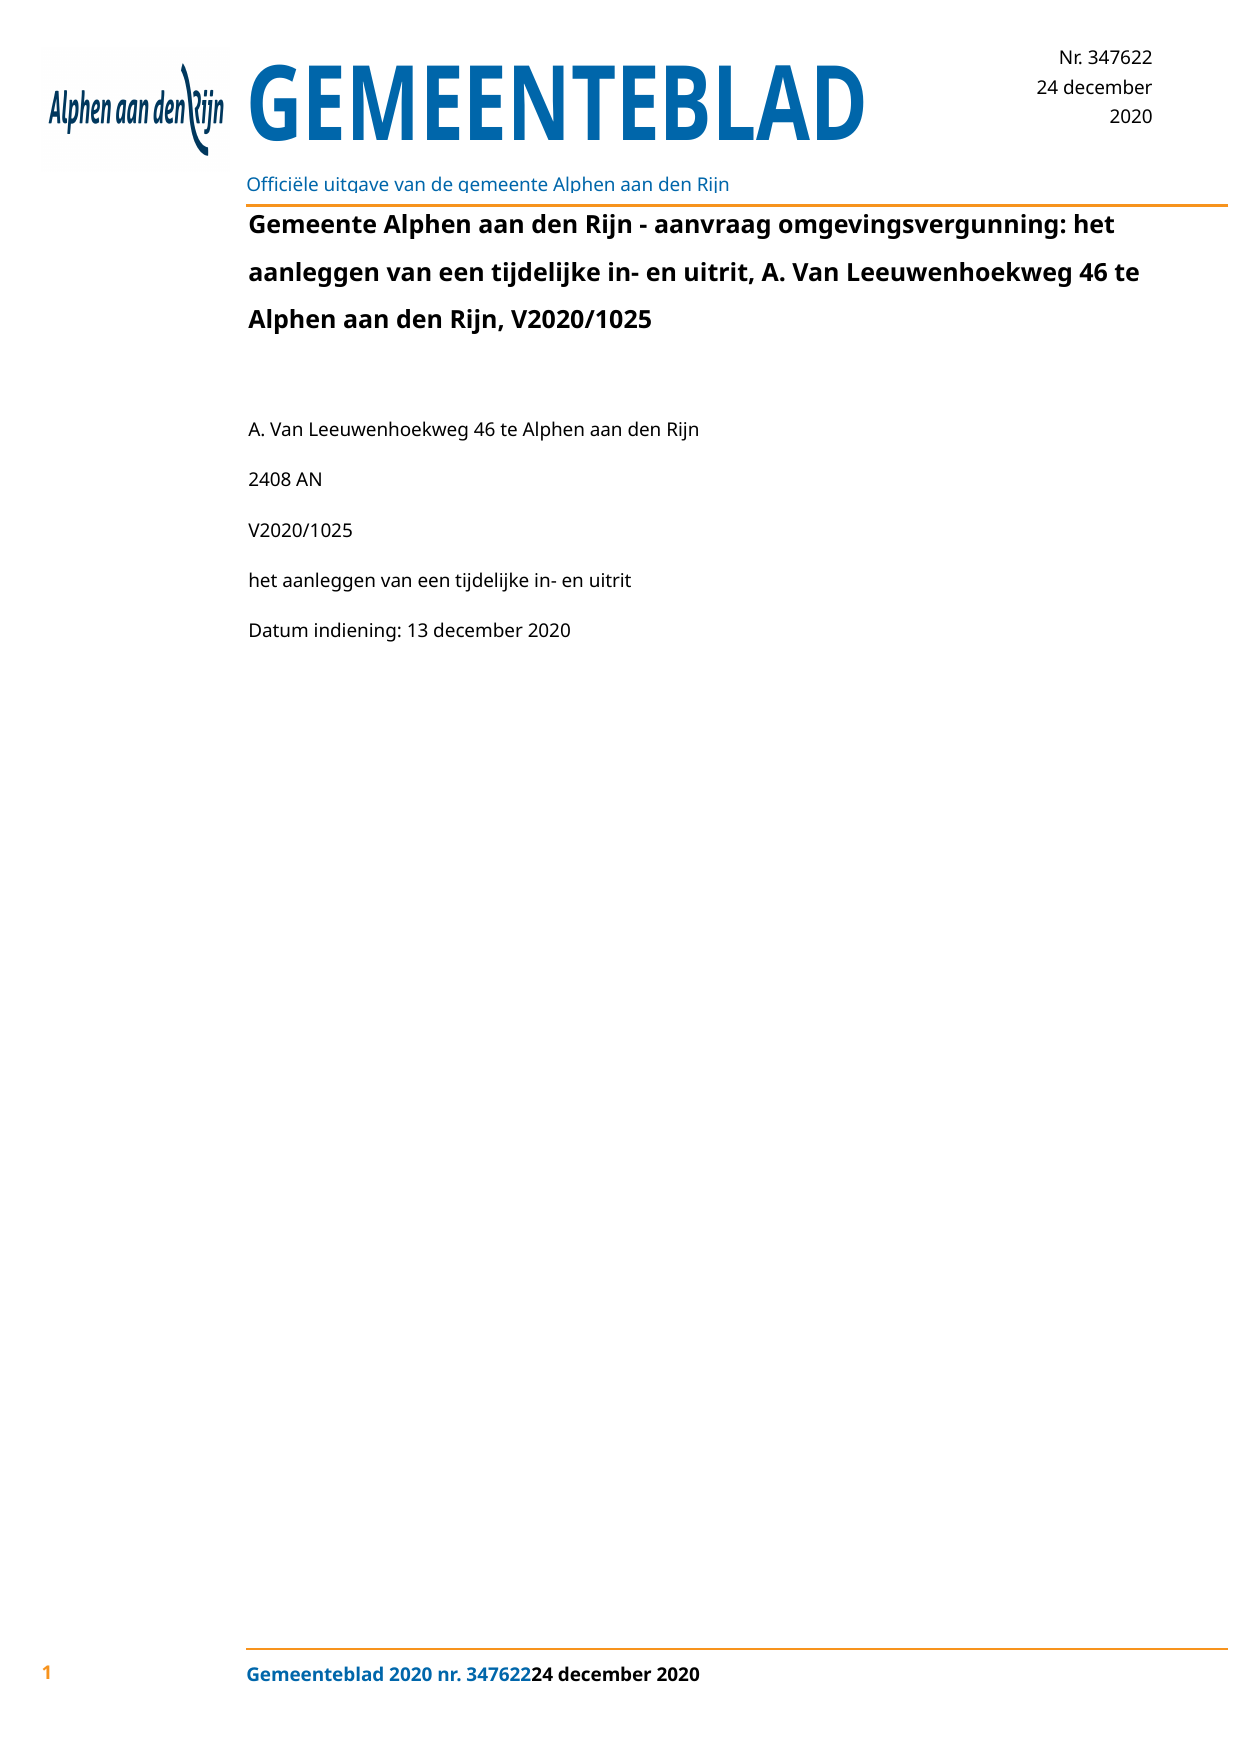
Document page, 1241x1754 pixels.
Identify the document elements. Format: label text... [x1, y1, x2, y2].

text A. Van Leeuwenhoekweg 46 te Alphen aan den Rijn [248, 416, 1152, 442]
picture [41, 47, 231, 172]
text het aanleggen van een tijdelijke in- en uitrit [248, 567, 1152, 593]
text Datum indiening: 13 december 2020 [248, 618, 1152, 643]
text Gemeente Alphen aan den Rijn - aanvraag omgevingsvergunning: het aanleggen van een tijdelijke in- en uitrit, A. Van Leeuwenhoekweg 46 te Alphen aan den Rijn, V2020/1025 [248, 207, 1152, 336]
text V2020/1025 [248, 517, 1152, 542]
text 2408 AN [248, 466, 1152, 492]
